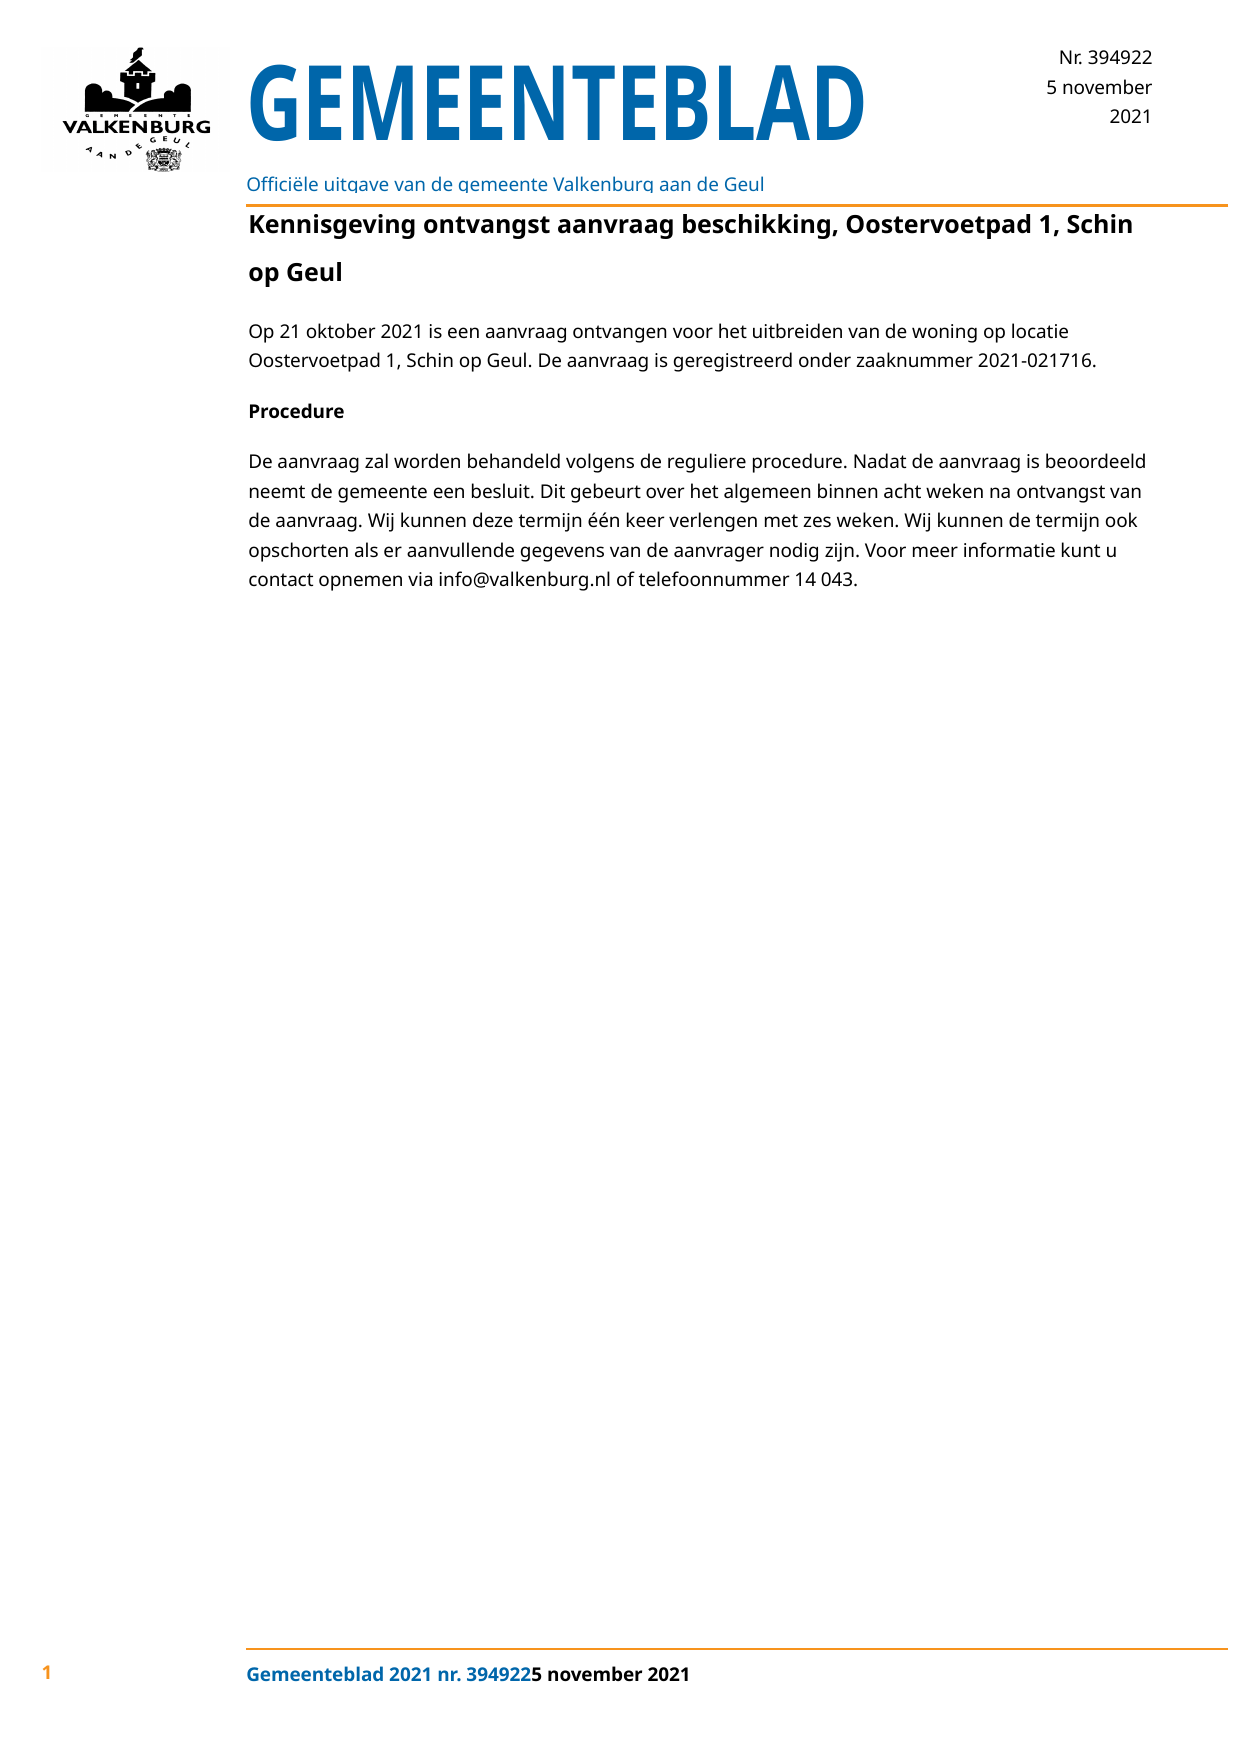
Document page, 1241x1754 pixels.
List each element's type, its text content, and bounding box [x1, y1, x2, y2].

picture [41, 47, 231, 172]
text De aanvraag zal worden behandeld volgens de reguliere procedure. Nadat de aanvraag is beoordeeld neemt de gemeente een besluit. Dit gebeurt over het algemeen binnen acht weken na ontvangst van de aanvraag. Wij kunnen deze termijn één keer verlengen met zes weken. Wij kunnen de termijn ook opschorten als er aanvullende gegevens van de aanvrager nodig zijn. Voor meer informatie kunt u contact opnemen via info@valkenburg.nl of telefoonnummer 14 043. [248, 448, 1152, 592]
text Kennisgeving ontvangst aanvraag beschikking, Oostervoetpad 1, Schin op Geul [248, 207, 1152, 288]
text Procedure [248, 398, 1152, 424]
text Op 21 oktober 2021 is een aanvraag ontvangen voor het uitbreiden van de woning op locatie Oostervoetpad 1, Schin op Geul. De aanvraag is geregistreerd onder zaaknummer 2021-021716. [248, 318, 1152, 373]
